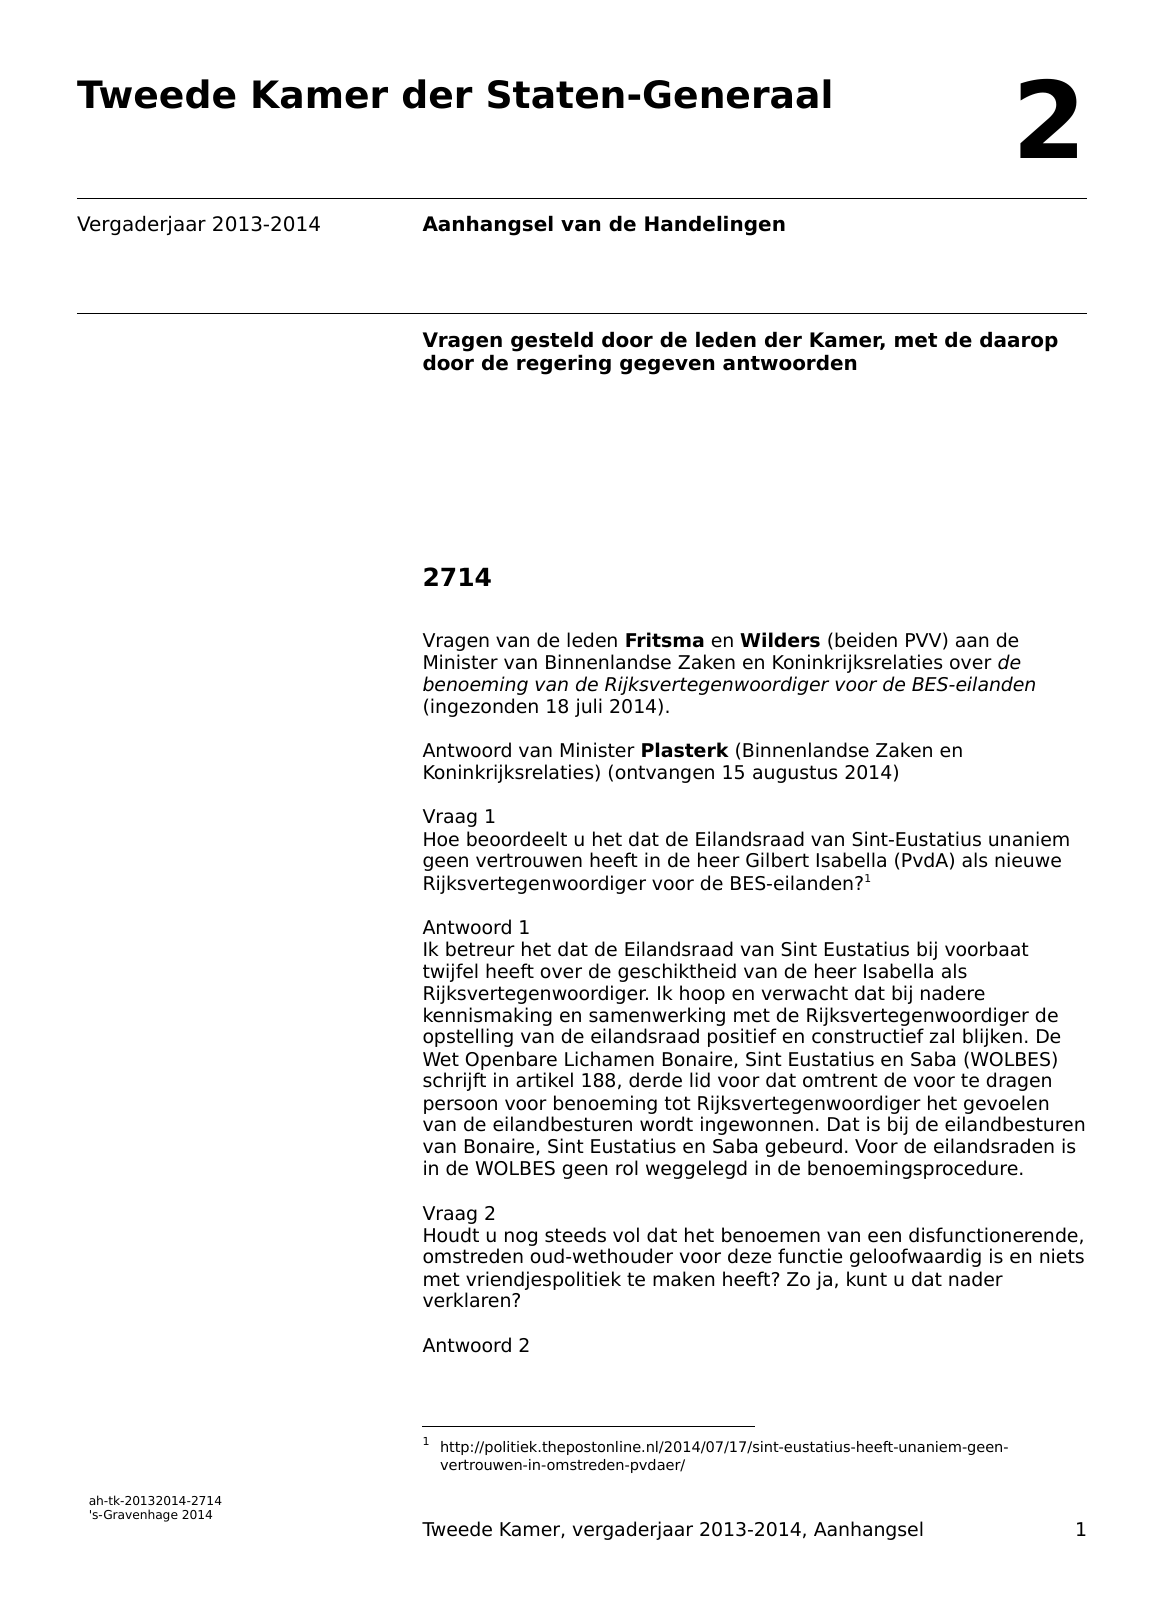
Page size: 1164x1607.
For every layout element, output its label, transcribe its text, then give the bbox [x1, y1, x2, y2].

text 2714 [422, 563, 1087, 592]
table_cell Vergaderjaar 2013-2014 [77, 199, 422, 313]
table_header 2 [886, 59, 1087, 198]
table_header Tweede Kamer der Staten-Generaal [77, 59, 886, 198]
text Antwoord 1 [422, 917, 1087, 938]
table_cell [77, 314, 422, 375]
text Houdt u nog steeds vol dat het benoemen van een disfunctionerende, omstreden oud-wethouder voor deze functie geloofwaardig is en niets met vriendjespolitiek te maken heeft? Zo ja, kunt u dat nader verklaren? [422, 1224, 1087, 1312]
table_cell Vragen gesteld door de leden der Kamer, met de daarop door de regering gegeven antwoorden [422, 314, 1087, 375]
text Hoe beoordeelt u het dat de Eilandsraad van Sint-Eustatius unaniem geen vertrouwen heeft in de heer Gilbert Isabella (PvdA) als nieuwe Rijksvertegenwoordiger voor de BES-eilanden? [422, 828, 1087, 894]
text Antwoord van Minister Plasterk (Binnenlandse Zaken en Koninkrijksrelaties) (ontvangen 15 augustus 2014) [422, 740, 1087, 784]
text Vragen van de leden Fritsma en Wilders (beiden PVV) aan de Minister van Binnenlandse Zaken en Koninkrijksrelaties over de benoeming van de Rijksvertegenwoordiger voor de BES-eilanden (ingezonden 18 juli 2014). [422, 630, 1087, 718]
text ah-tk-20132014-2714 [88, 1494, 323, 1508]
table_cell Aanhangsel van de Handelingen [422, 199, 1087, 313]
text Vraag 2 [422, 1202, 1087, 1224]
text Ik betreur het dat de Eilandsraad van Sint Eustatius bij voorbaat twijfel heeft over de geschiktheid van de heer Isabella als Rijksvertegenwoordiger. Ik hoop en verwacht dat bij nadere kennismaking en samenwerking met de Rijksvertegenwoordiger de opstelling van de eilandsraad positief en constructief zal blijken. De Wet Openbare Lichamen Bonaire, Sint Eustatius en Saba (WOLBES) schrijft in artikel 188, derde lid voor dat omtrent de voor te dragen persoon voor benoeming tot Rijksvertegenwoordiger het gevoelen van de eilandbesturen wordt ingewonnen. Dat is bij de eilandbesturen van Bonaire, Sint Eustatius en Saba gebeurd. Voor de eilandsraden is in de WOLBES geen rol weggelegd in de benoemingsprocedure. [422, 938, 1087, 1180]
text Vraag 1 [422, 806, 1087, 828]
text 's-Gravenhage 2014 [88, 1508, 323, 1522]
text Antwoord 2 [422, 1334, 1087, 1357]
text http://politiek.thepostonline.nl/2014/07/17/sint-eustatius-heeft-unaniem-geen-vertrouwen-in-omstreden-pvdaer/ [422, 1435, 1087, 1474]
